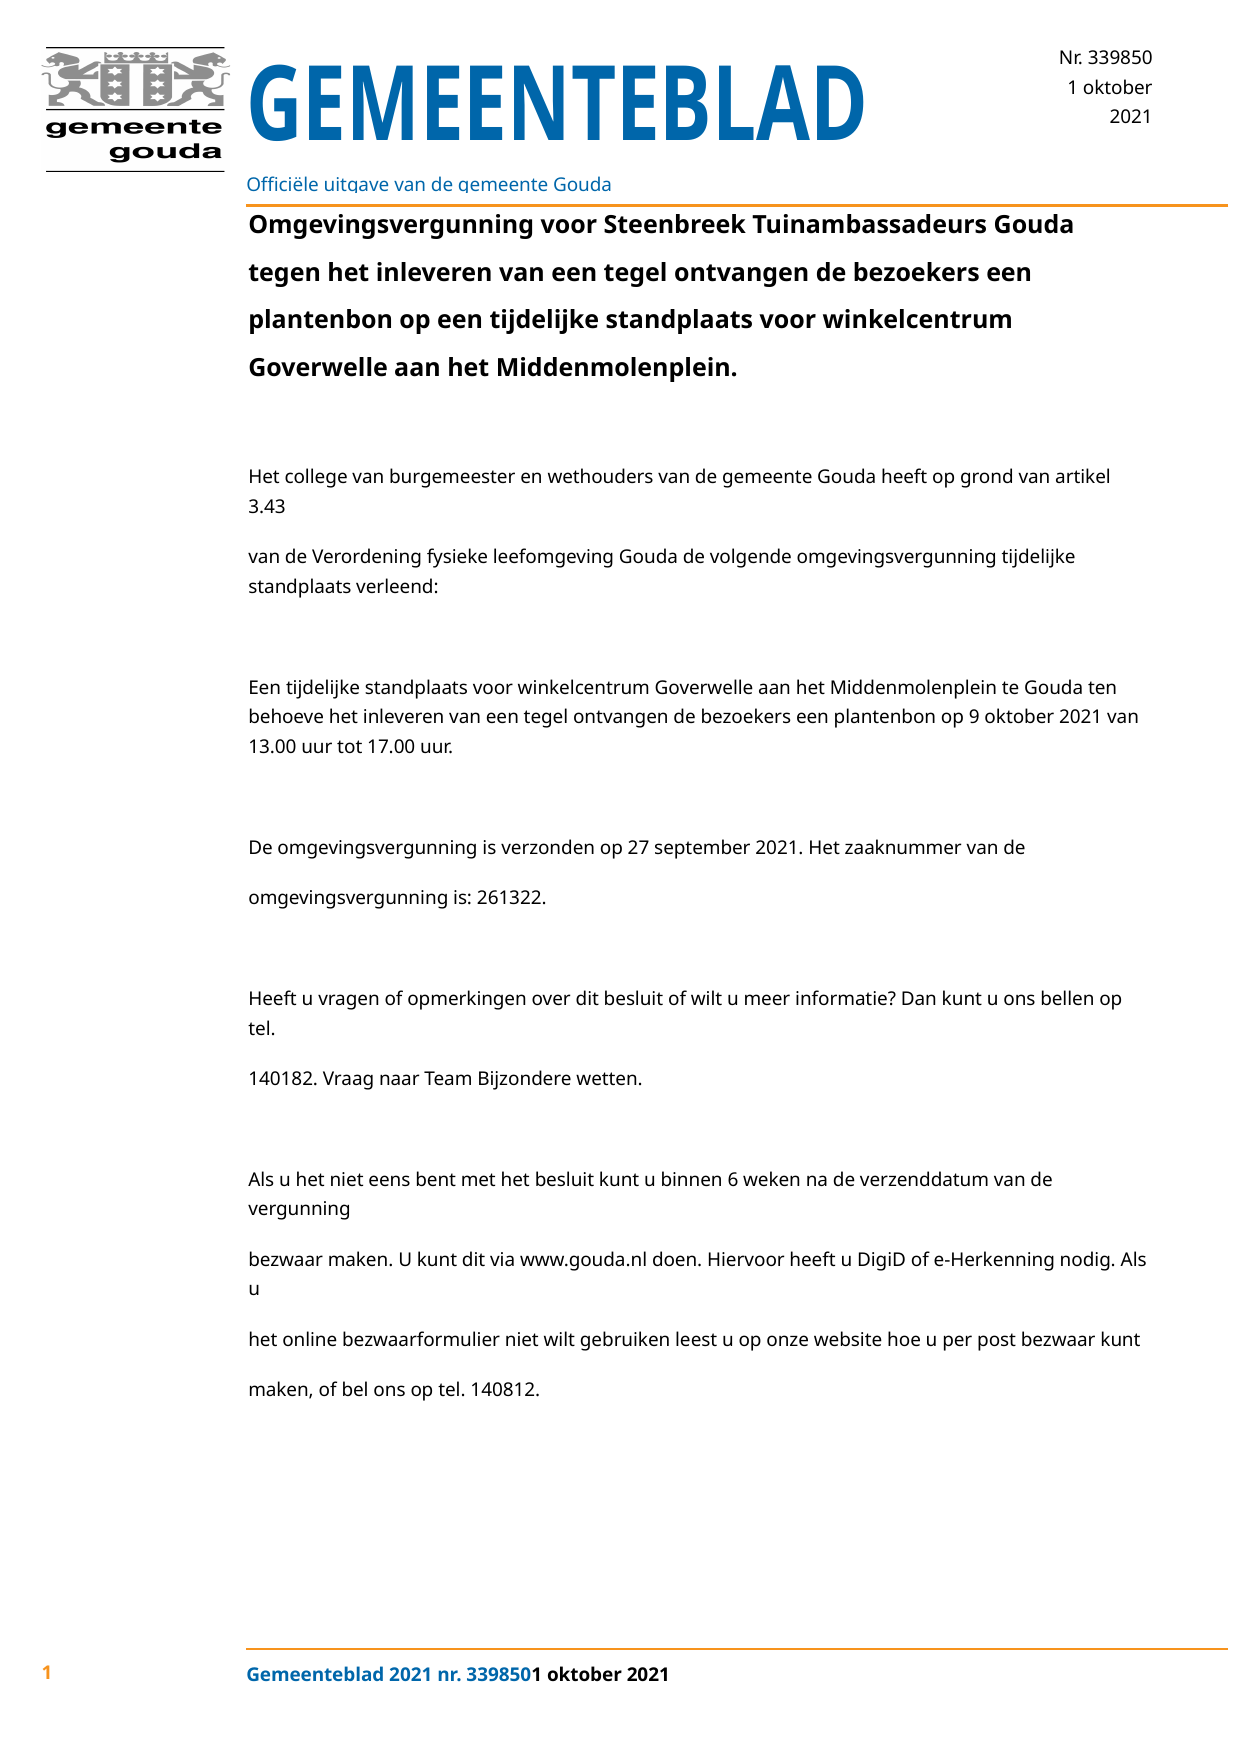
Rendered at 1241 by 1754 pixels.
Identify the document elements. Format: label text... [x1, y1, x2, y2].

picture [41, 47, 231, 172]
text van de Verordening fysieke leefomgeving Gouda de volgende omgevingsvergunning tijdelijke standplaats verleend: [248, 543, 1152, 599]
text omgevingsvergunning is: 261322. [248, 884, 1152, 910]
text bezwaar maken. U kunt dit via www.gouda.nl doen. Hiervoor heeft u DigiD of e-Herkenning nodig. Als u [248, 1246, 1152, 1301]
text De omgevingsvergunning is verzonden op 27 september 2021. Het zaaknummer van de [248, 834, 1152, 860]
text Als u het niet eens bent met het besluit kunt u binnen 6 weken na de verzenddatum van de vergunning [248, 1166, 1152, 1221]
text Omgevingsvergunning voor Steenbreek Tuinambassadeurs Gouda tegen het inleveren van een tegel ontvangen de bezoekers een plantenbon op een tijdelijke standplaats voor winkelcentrum Goverwelle aan het Middenmolenplein. [248, 207, 1152, 384]
text Heeft u vragen of opmerkingen over dit besluit of wilt u meer informatie? Dan kunt u ons bellen op tel. [248, 985, 1152, 1041]
text 140182. Vraag naar Team Bijzondere wetten. [248, 1065, 1152, 1091]
text het online bezwaarformulier niet wilt gebruiken leest u op onze website hoe u per post bezwaar kunt [248, 1326, 1152, 1352]
text maken, of bel ons op tel. 140812. [248, 1376, 1152, 1402]
text Het college van burgemeester en wethouders van de gemeente Gouda heeft op grond van artikel 3.43 [248, 463, 1152, 519]
text Een tijdelijke standplaats voor winkelcentrum Goverwelle aan het Middenmolenplein te Gouda ten behoeve het inleveren van een tegel ontvangen de bezoekers een plantenbon op 9 oktober 2021 van 13.00 uur tot 17.00 uur. [248, 674, 1152, 759]
